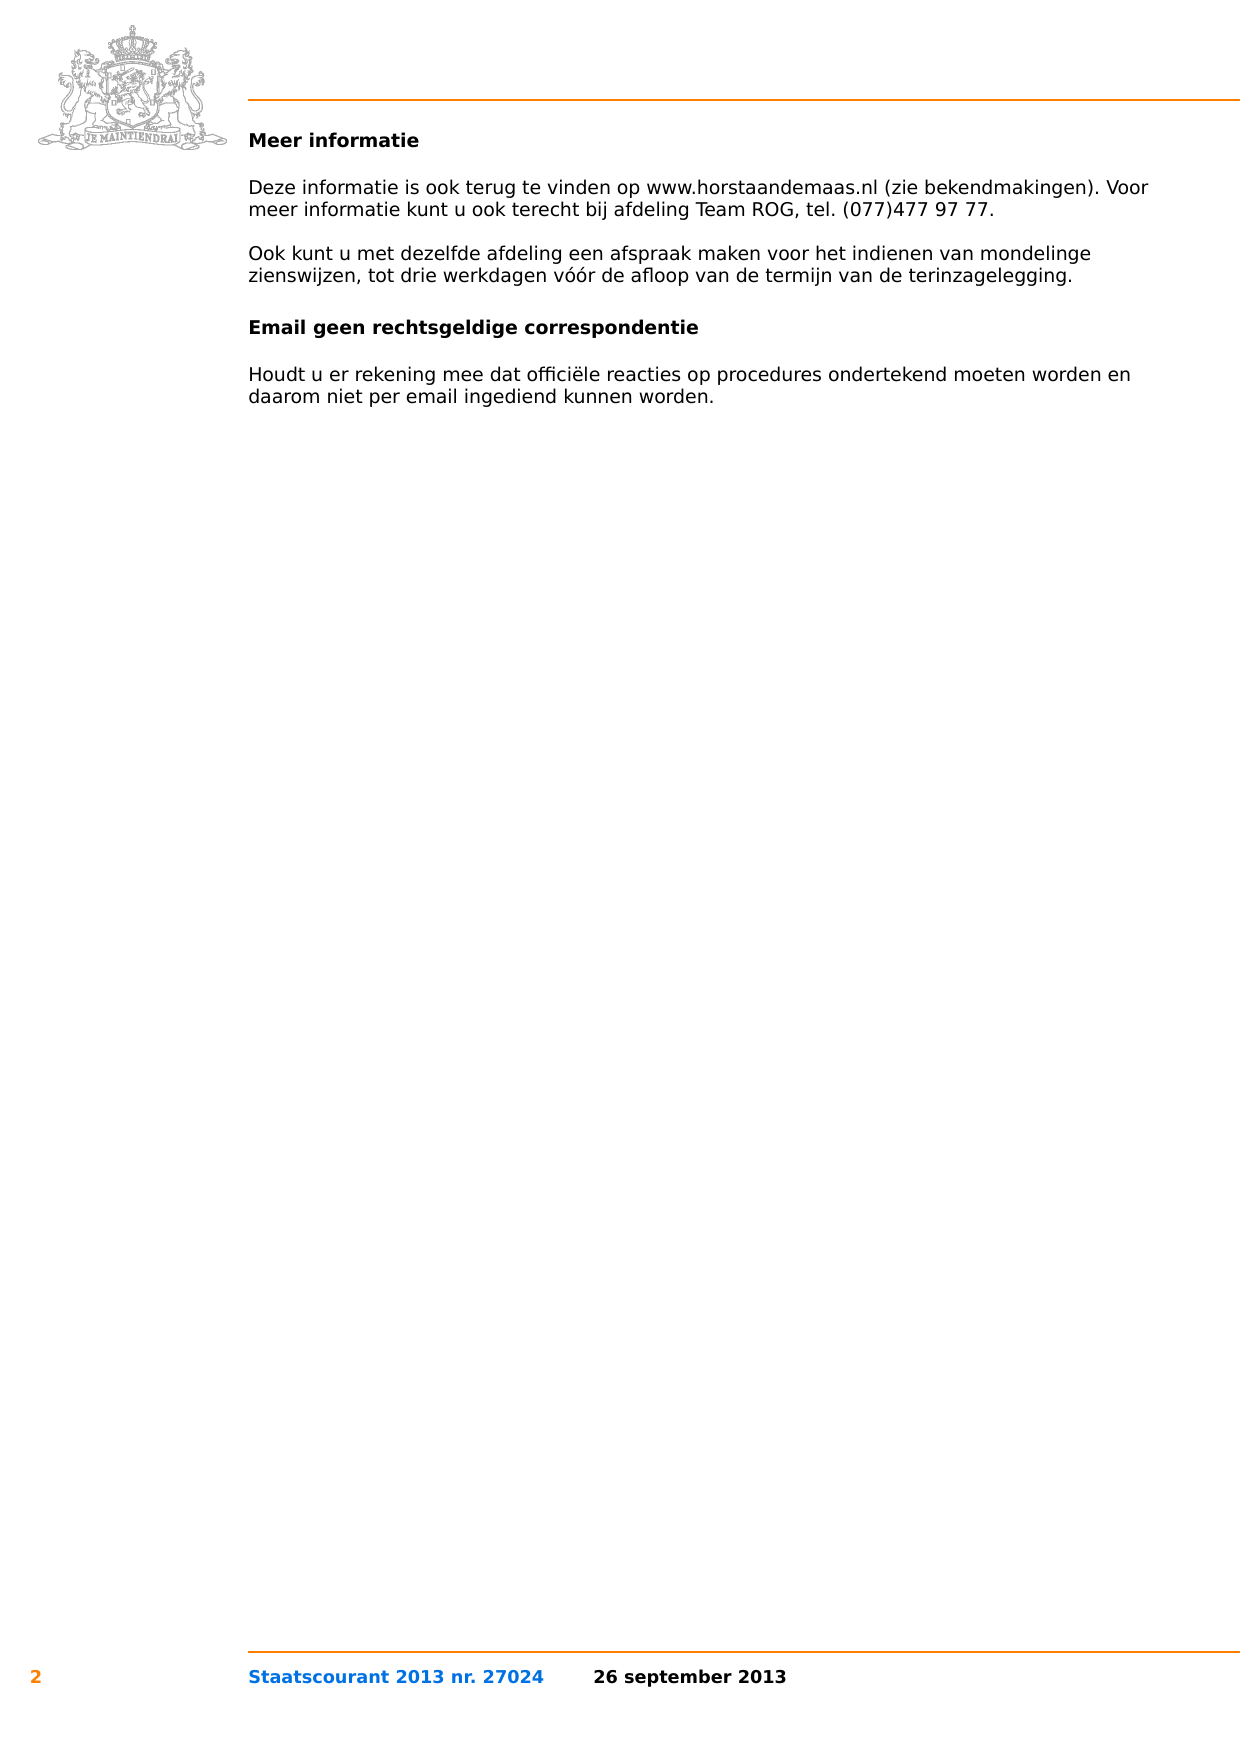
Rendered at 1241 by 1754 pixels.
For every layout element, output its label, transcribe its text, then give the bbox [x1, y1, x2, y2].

text Ook kunt u met dezelfde afdeling een afspraak maken voor het indienen van mondelinge zienswijzen, tot drie werkdagen vóór de afloop van de termijn van de terinzagelegging. [248, 243, 1163, 287]
text Deze informatie is ook terug te vinden op www.horstaandemaas.nl (zie bekendmakingen). Voor meer informatie kunt u ook terecht bij afdeling Team ROG, tel. (077)477 97 77. [248, 177, 1163, 221]
subtitle Email geen rechtsgeldige correspondentie [248, 317, 1163, 339]
picture [38, 25, 227, 150]
text Houdt u er rekening mee dat officiële reacties op procedures ondertekend moeten worden en daarom niet per email ingediend kunnen worden. [248, 364, 1163, 408]
subtitle Meer informatie [248, 130, 1163, 152]
